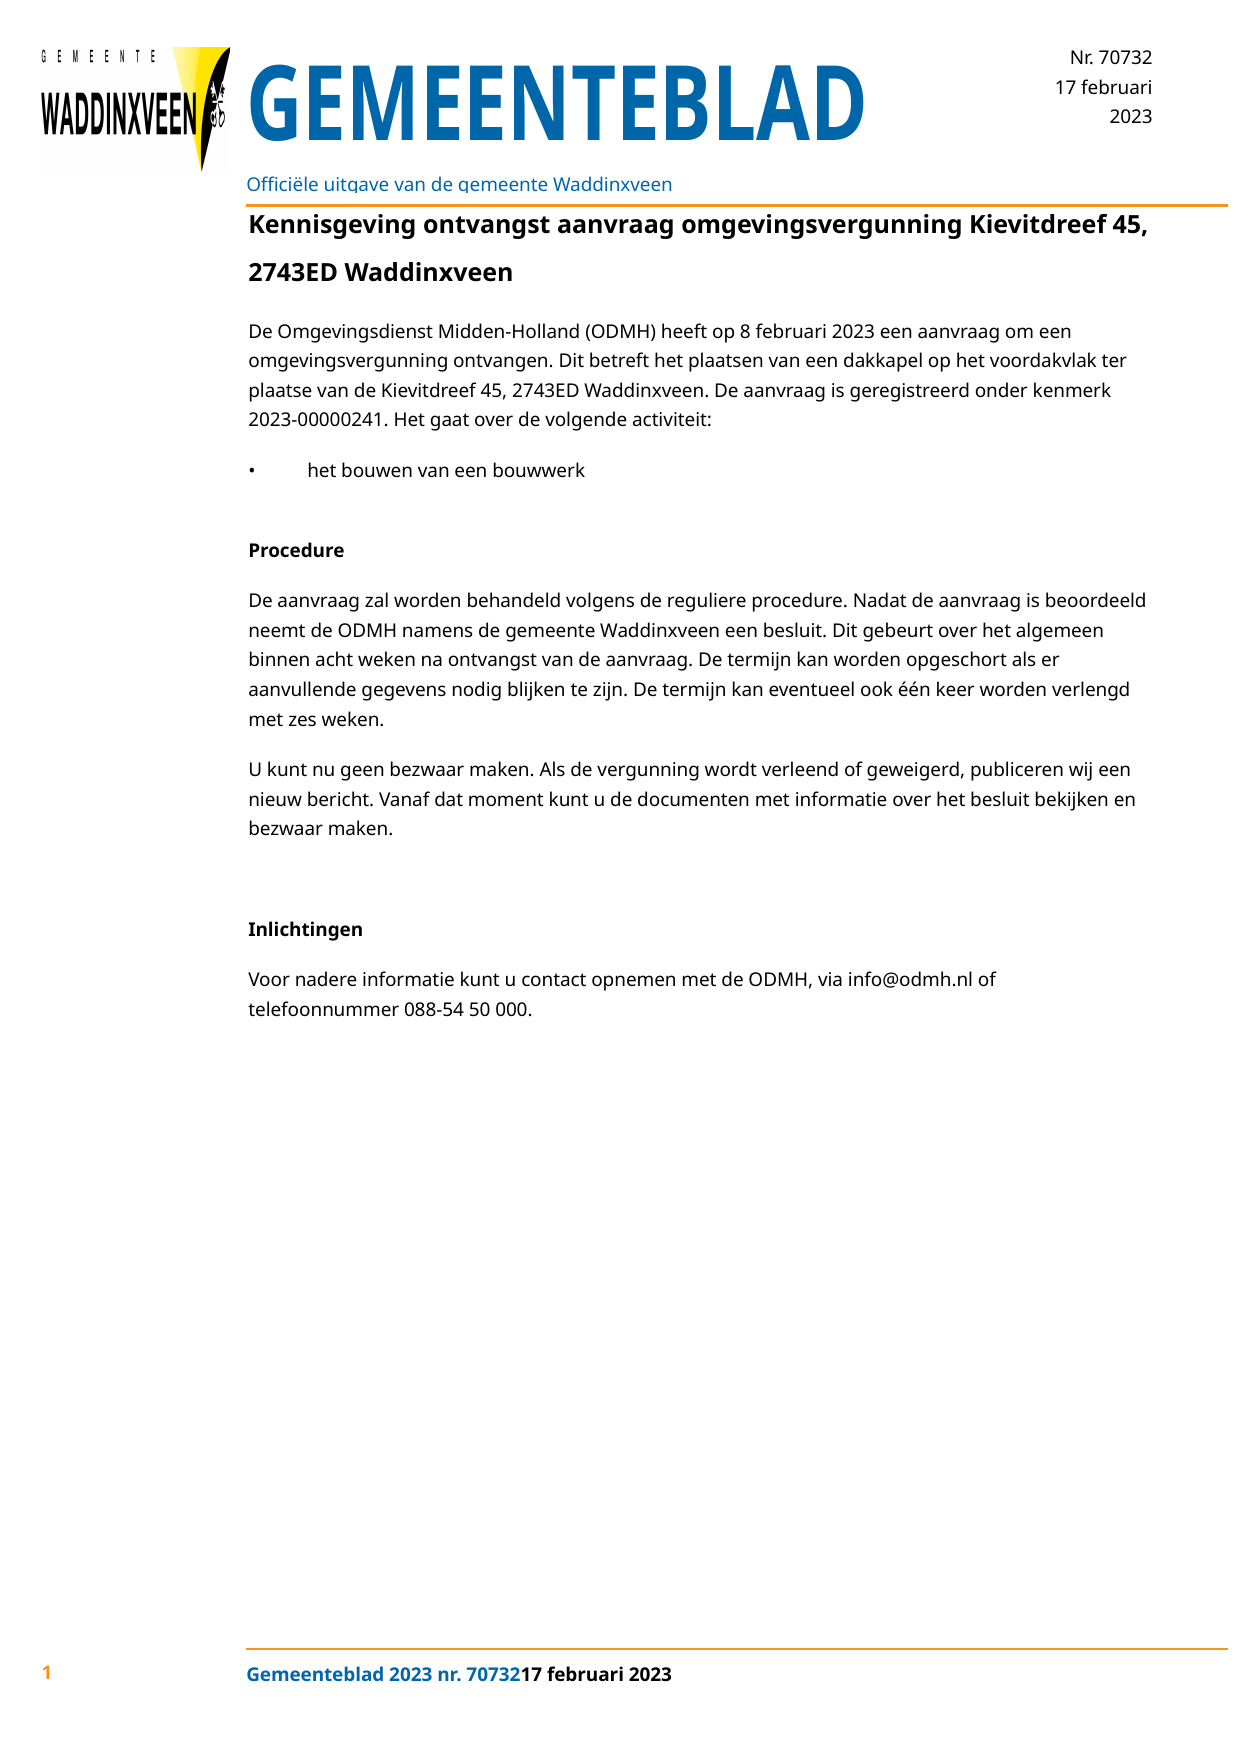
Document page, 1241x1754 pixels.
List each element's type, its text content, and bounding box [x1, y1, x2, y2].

text De aanvraag zal worden behandeld volgens de reguliere procedure. Nadat de aanvraag is beoordeeld neemt de ODMH namens de gemeente Waddinxveen een besluit. Dit gebeurt over het algemeen binnen acht weken na ontvangst van de aanvraag. De termijn kan worden opgeschort als er aanvullende gegevens nodig blijken te zijn. De termijn kan eventueel ook één keer worden verlengd met zes weken. [248, 587, 1152, 732]
text U kunt nu geen bezwaar maken. Als de vergunning wordt verleend of geweigerd, publiceren wij een nieuw bericht. Vanaf dat moment kunt u de documenten met informatie over het besluit bekijken en bezwaar maken. [248, 756, 1152, 841]
text Procedure [248, 537, 1152, 563]
list het bouwen van een bouwwerk [248, 457, 1152, 483]
text De Omgevingsdienst Midden-Holland (ODMH) heeft op 8 februari 2023 een aanvraag om een omgevingsvergunning ontvangen. Dit betreft het plaatsen van een dakkapel op het voordakvlak ter plaatse van de Kievitdreef 45, 2743ED Waddinxveen. De aanvraag is geregistreerd onder kenmerk 2023-00000241. Het gaat over de volgende activiteit: [248, 318, 1152, 432]
text Voor nadere informatie kunt u contact opnemen met de ODMH, via info@odmh.nl of telefoonnummer 088-54 50 000. [248, 967, 1152, 1022]
text Inlichtingen [248, 916, 1152, 942]
picture [41, 47, 231, 172]
text Kennisgeving ontvangst aanvraag omgevingsvergunning Kievitdreef 45, 2743ED Waddinxveen [248, 207, 1152, 288]
